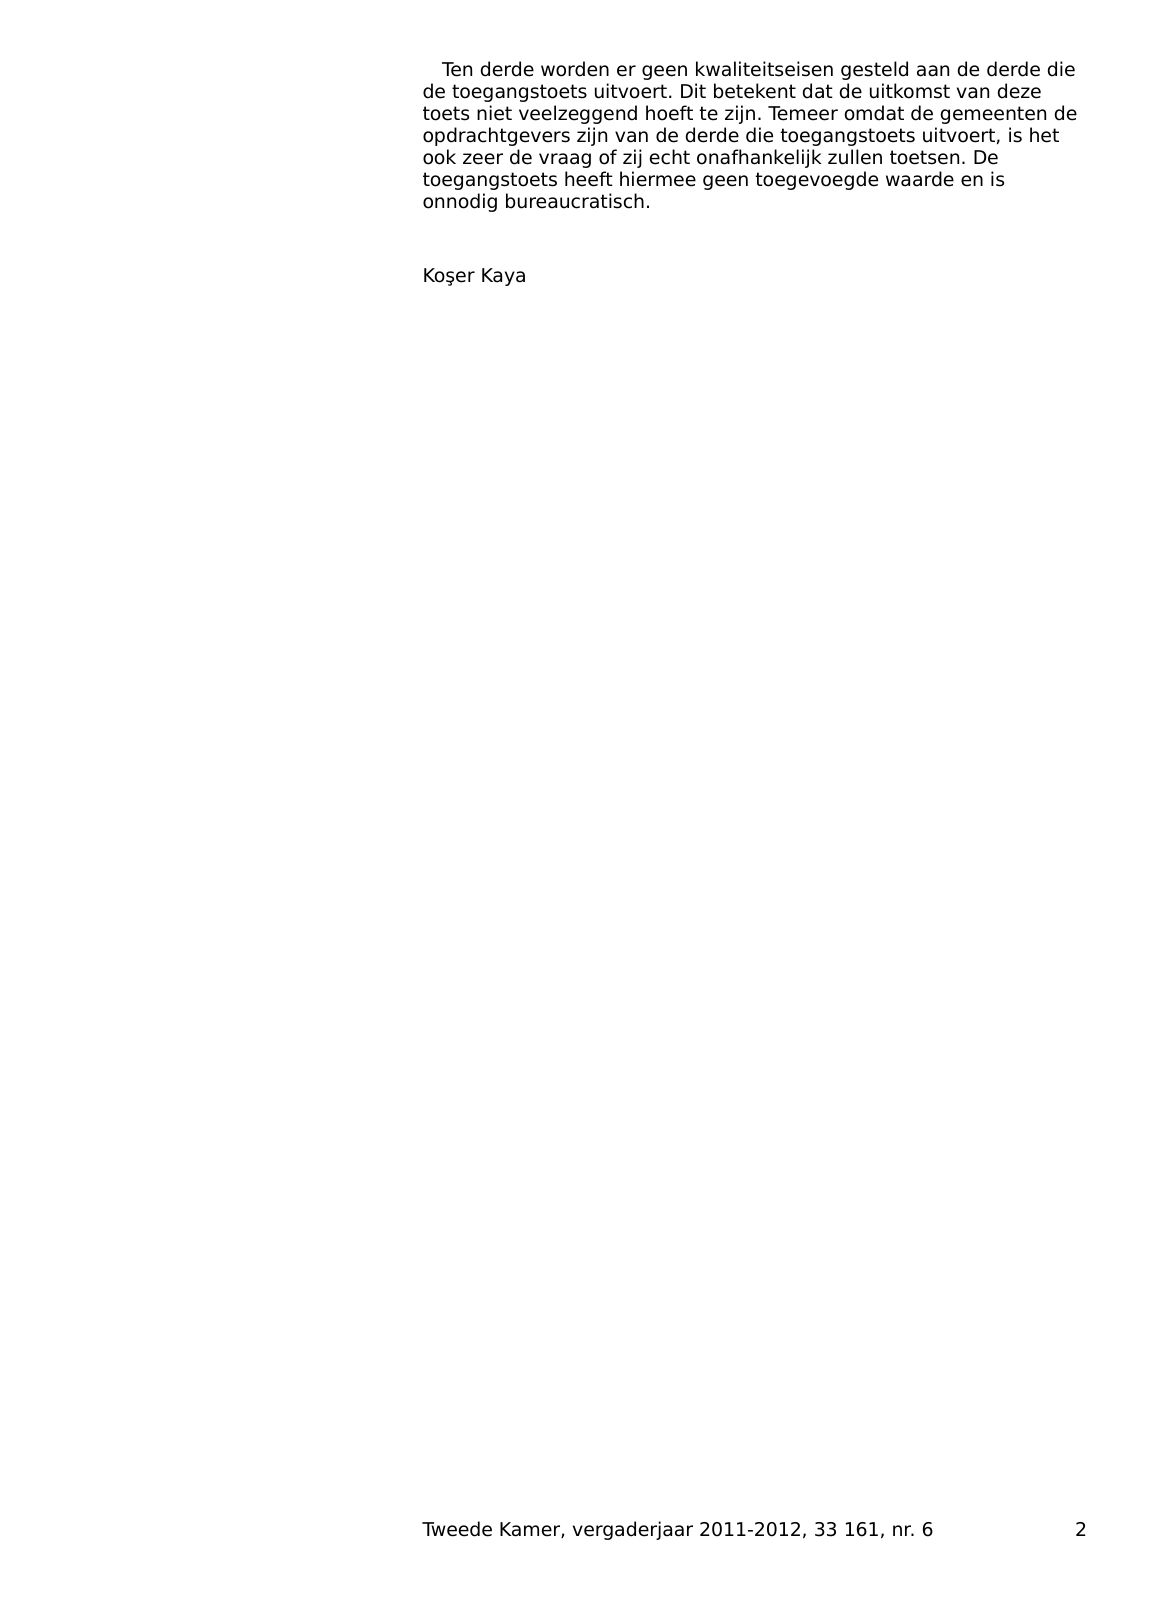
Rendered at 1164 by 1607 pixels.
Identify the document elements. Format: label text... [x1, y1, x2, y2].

text Ten derde worden er geen kwaliteitseisen gesteld aan de derde die de toegangstoets uitvoert. Dit betekent dat de uitkomst van deze toets niet veelzeggend hoeft te zijn. Temeer omdat de gemeenten de opdrachtgevers zijn van de derde die toegangstoets uitvoert, is het ook zeer de vraag of zij echt onafhankelijk zullen toetsen. De toegangstoets heeft hiermee geen toegevoegde waarde en is onnodig bureaucratisch. [422, 59, 1087, 213]
text Koşer Kaya [422, 243, 1087, 287]
